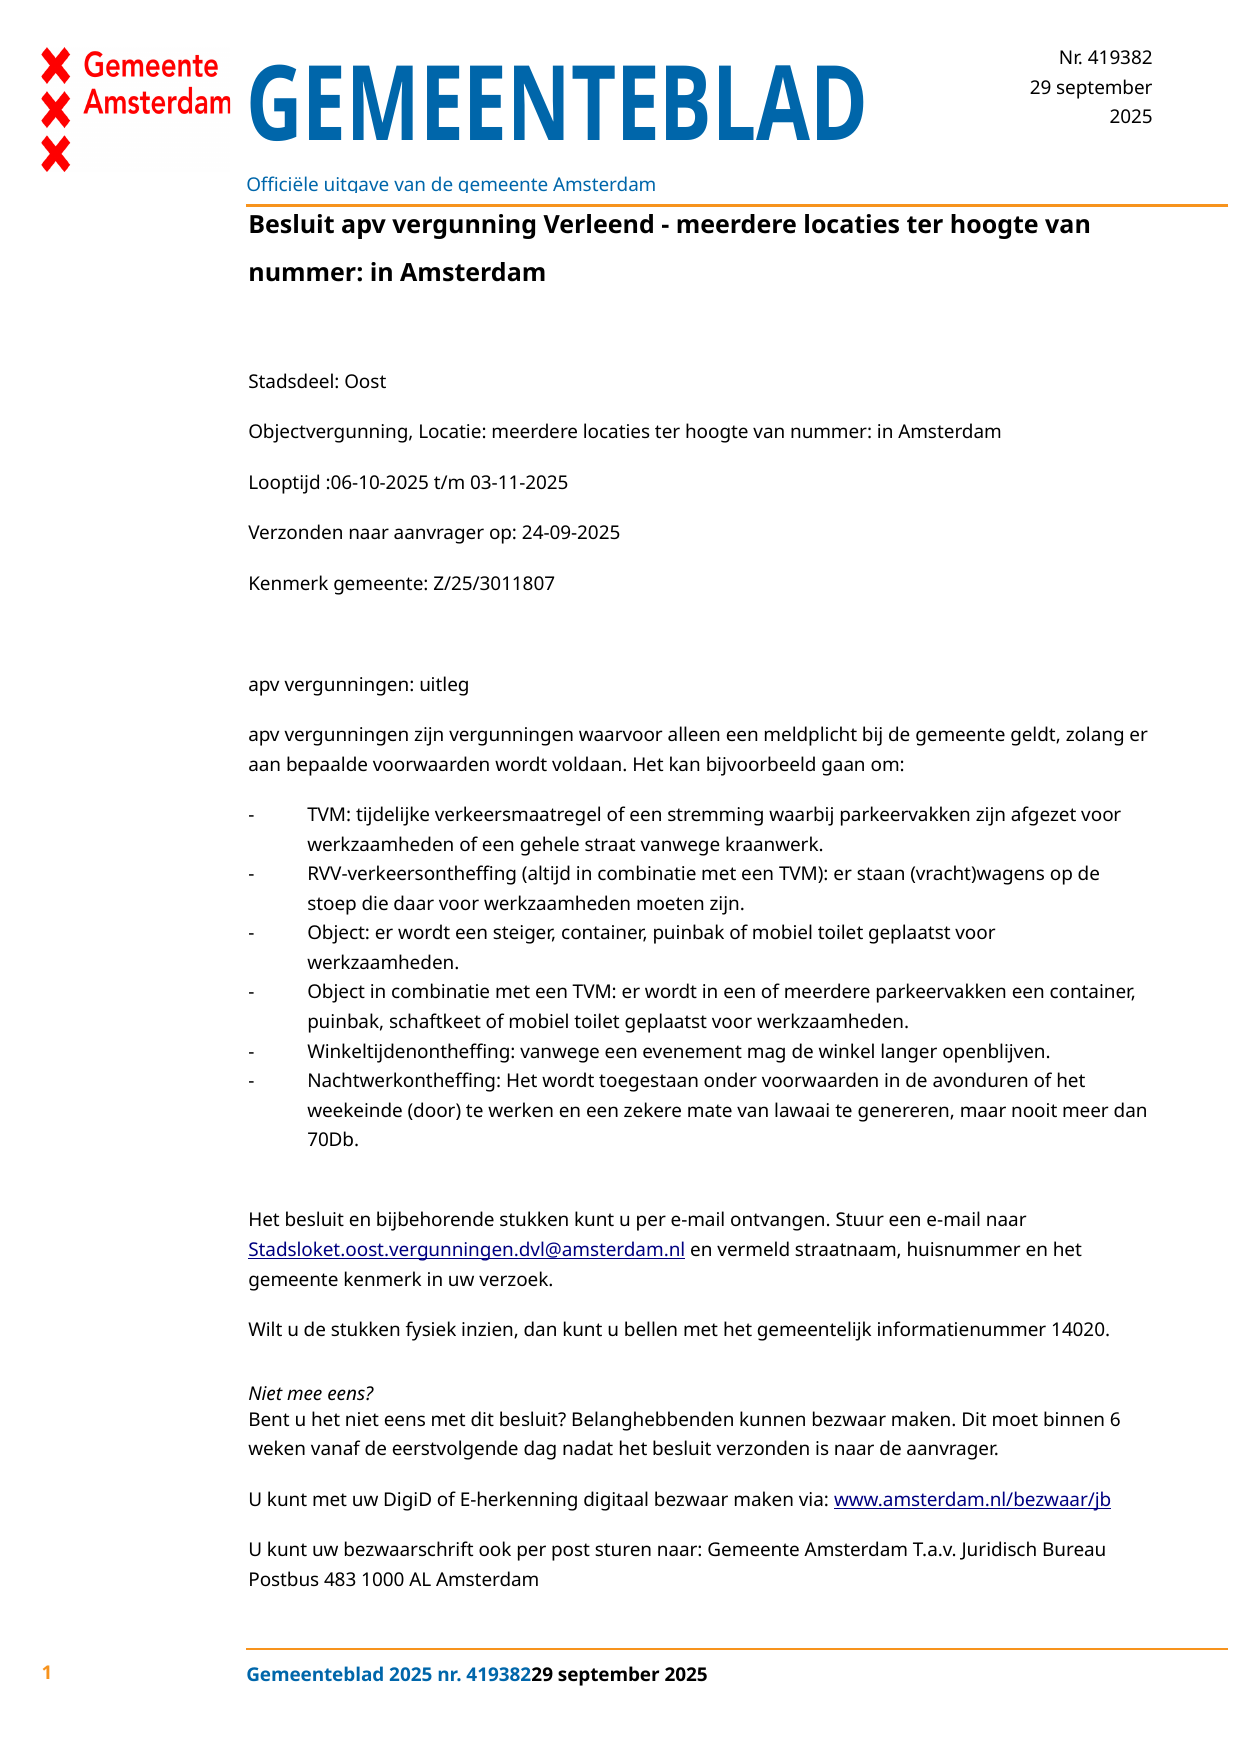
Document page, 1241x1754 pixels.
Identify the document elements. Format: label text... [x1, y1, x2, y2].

text Kenmerk gemeente: Z/25/3011807 [248, 570, 1152, 596]
text Wilt u de stukken fysiek inzien, dan kunt u bellen met het gemeentelijk informatienummer 14020. [248, 1316, 1152, 1342]
text Besluit apv vergunning Verleend - meerdere locaties ter hoogte van nummer: in Amsterdam [248, 207, 1152, 288]
picture [41, 47, 231, 172]
text Stadsdeel: Oost [248, 368, 1152, 394]
text apv vergunningen: uitleg [248, 671, 1152, 697]
text Bent u het niet eens met dit besluit? Belanghebbenden kunnen bezwaar maken. Dit moet binnen 6 weken vanaf de eerstvolgende dag nadat het besluit verzonden is naar de aanvrager. [248, 1406, 1152, 1461]
list Object in combinatie met een TVM: er wordt in een of meerdere parkeervakken een container, puinbak, schaftkeet of mobiel toilet geplaatst voor werkzaamheden. [248, 979, 1152, 1034]
text U kunt uw bezwaarschrift ook per post sturen naar: Gemeente Amsterdam T.a.v. Juridisch Bureau Postbus 483 1000 AL Amsterdam [248, 1536, 1152, 1592]
text apv vergunningen zijn vergunningen waarvoor alleen een meldplicht bij de gemeente geldt, zolang er aan bepaalde voorwaarden wordt voldaan. Het kan bijvoorbeeld gaan om: [248, 721, 1152, 777]
list Object: er wordt een steiger, container, puinbak of mobiel toilet geplaatst voor werkzaamheden. [248, 919, 1152, 975]
text Objectvergunning, Locatie: meerdere locaties ter hoogte van nummer: in Amsterdam [248, 419, 1152, 444]
text Looptijd :06-10-2025 t/m 03-11-2025 [248, 469, 1152, 495]
text Het besluit en bijbehorende stukken kunt u per e-mail ontvangen. Stuur een e-mail naar Stadsloket.oost.vergunningen.dvl@amsterdam.nl en vermeld straatnaam, huisnummer en het gemeente kenmerk in uw verzoek. [248, 1207, 1152, 1292]
list TVM: tijdelijke verkeersmaatregel of een stremming waarbij parkeervakken zijn afgezet voor werkzaamheden of een gehele straat vanwege kraanwerk. [248, 801, 1152, 857]
text U kunt met uw DigiD of E-herkenning digitaal bezwaar maken via: www.amsterdam.nl/bezwaar/jb [248, 1486, 1152, 1512]
list Winkeltijdenontheffing: vanwege een evenement mag de winkel langer openblijven. [248, 1038, 1152, 1064]
text Niet mee eens? [248, 1380, 1152, 1406]
text Verzonden naar aanvrager op: 24-09-2025 [248, 519, 1152, 545]
list RVV-verkeersontheffing (altijd in combinatie met een TVM): er staan (vracht)wagens op de stoep die daar voor werkzaamheden moeten zijn. [248, 860, 1152, 916]
list Nachtwerkontheffing: Het wordt toegestaan onder voorwaarden in de avonduren of het weekeinde (door) te werken en een zekere mate van lawaai te genereren, maar nooit meer dan 70Db. [248, 1067, 1152, 1152]
